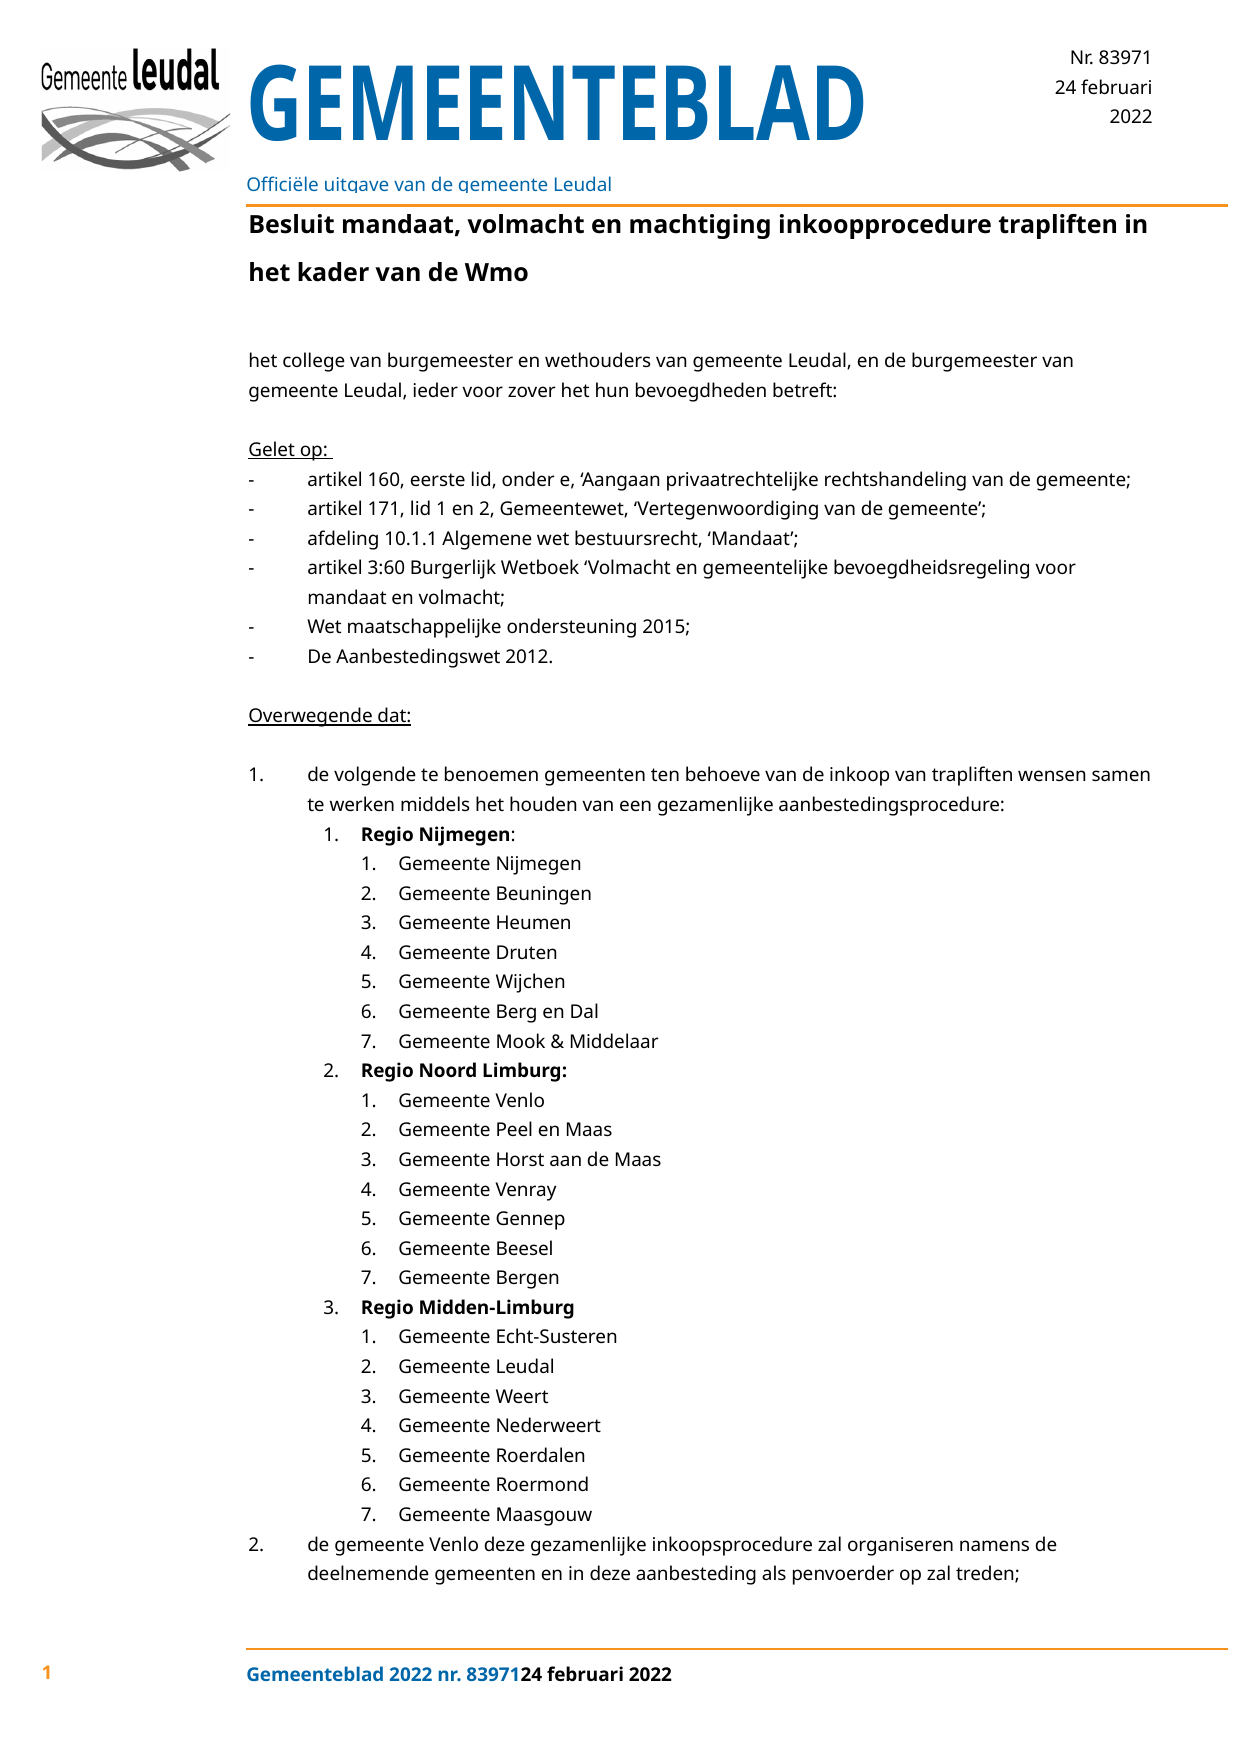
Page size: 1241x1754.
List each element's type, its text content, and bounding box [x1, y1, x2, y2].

list artikel 3:60 Burgerlijk Wetboek ‘Volmacht en gemeentelijke bevoegdheidsregeling voor mandaat en volmacht; [248, 554, 1152, 610]
list Regio Noord Limburg: [323, 1057, 1152, 1083]
text Besluit mandaat, volmacht en machtiging inkoopprocedure trapliften in het kader van de Wmo [248, 207, 1152, 288]
list Gemeente Maasgouw [361, 1501, 1152, 1527]
list Gemeente Echt-Susteren [361, 1324, 1152, 1349]
list Gemeente Beuningen [361, 880, 1152, 906]
list Gemeente Peel en Maas [361, 1117, 1152, 1142]
list Gemeente Leudal [361, 1353, 1152, 1379]
list Regio Nijmegen: [323, 821, 1152, 847]
list Gemeente Weert [361, 1383, 1152, 1409]
text het college van burgemeester en wethouders van gemeente Leudal, en de burgemeester van gemeente Leudal, ieder voor zover het hun bevoegdheden betreft: [248, 347, 1152, 403]
list Wet maatschappelijke ondersteuning 2015; [248, 614, 1152, 639]
list artikel 171, lid 1 en 2, Gemeentewet, ‘Vertegenwoordiging van de gemeente’; [248, 495, 1152, 521]
list Gemeente Druten [361, 939, 1152, 965]
list Gemeente Horst aan de Maas [361, 1146, 1152, 1172]
picture [41, 47, 231, 172]
list Gemeente Bergen [361, 1264, 1152, 1290]
list Gemeente Wijchen [361, 969, 1152, 994]
text Overwegende dat: [248, 702, 1152, 728]
list de gemeente Venlo deze gezamenlijke inkoopsprocedure zal organiseren namens de deelnemende gemeenten en in deze aanbesteding als penvoerder op zal treden; [248, 1531, 1152, 1586]
list Gemeente Berg en Dal [361, 998, 1152, 1024]
list Gemeente Gennep [361, 1205, 1152, 1231]
list Gemeente Beesel [361, 1235, 1152, 1261]
list Gemeente Nijmegen [361, 850, 1152, 876]
list Gemeente Nederweert [361, 1412, 1152, 1438]
list Gemeente Roermond [361, 1472, 1152, 1497]
list de volgende te benoemen gemeenten ten behoeve van de inkoop van trapliften wensen samen te werken middels het houden van een gezamenlijke aanbestedingsprocedure: [248, 762, 1152, 817]
list artikel 160, eerste lid, onder e, ‘Aangaan privaatrechtelijke rechtshandeling van de gemeente; [248, 466, 1152, 492]
list afdeling 10.1.1 Algemene wet bestuursrecht, ‘Mandaat’; [248, 525, 1152, 551]
list Gemeente Heumen [361, 909, 1152, 935]
list De Aanbestedingswet 2012. [248, 643, 1152, 669]
text Gelet op: [248, 436, 1152, 462]
list Gemeente Venlo [361, 1087, 1152, 1113]
list Regio Midden-Limburg [323, 1294, 1152, 1320]
list Gemeente Roerdalen [361, 1442, 1152, 1468]
list Gemeente Venray [361, 1176, 1152, 1202]
list Gemeente Mook & Middelaar [361, 1028, 1152, 1054]
